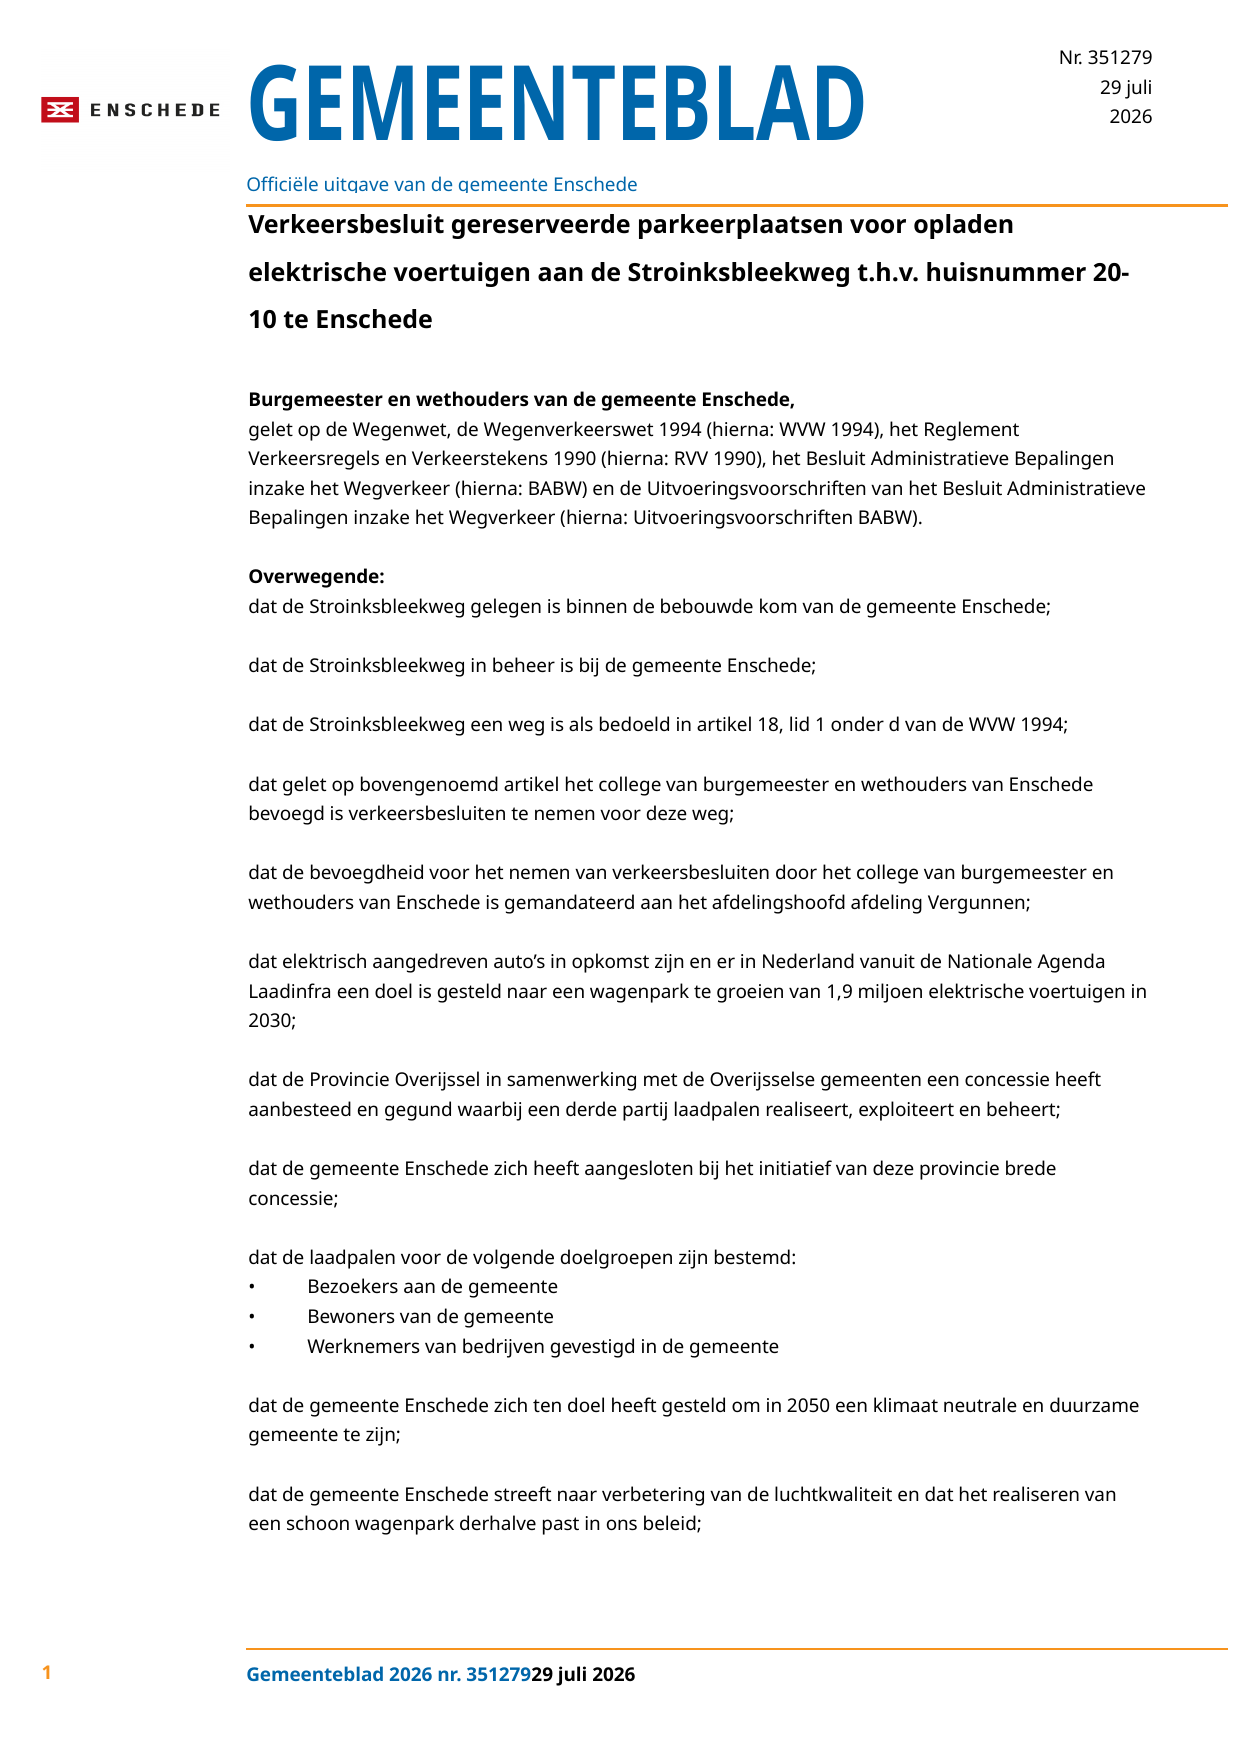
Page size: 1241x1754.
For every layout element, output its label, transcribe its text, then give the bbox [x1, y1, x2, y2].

text dat de bevoegdheid voor het nemen van verkeersbesluiten door het college van burgemeester en wethouders van Enschede is gemandateerd aan het afdelingshoofd afdeling Vergunnen; [248, 859, 1152, 915]
text dat de gemeente Enschede zich heeft aangesloten bij het initiatief van deze provincie brede concessie; [248, 1155, 1152, 1211]
list Bewoners van de gemeente [248, 1303, 1152, 1329]
text dat de laadpalen voor de volgende doelgroepen zijn bestemd: [248, 1244, 1152, 1270]
text Verkeersbesluit gereserveerde parkeerplaatsen voor opladen elektrische voertuigen aan de Stroinksbleekweg t.h.v. huisnummer 20-10 te Enschede [248, 207, 1152, 336]
text Burgemeester en wethouders van de gemeente Enschede, [248, 386, 1152, 412]
text dat de Stroinksbleekweg gelegen is binnen de bebouwde kom van de gemeente Enschede; [248, 593, 1152, 619]
text gelet op de Wegenwet, de Wegenverkeerswet 1994 (hierna: WVW 1994), het Reglement Verkeersregels en Verkeerstekens 1990 (hierna: RVV 1990), het Besluit Administratieve Bepalingen inzake het Wegverkeer (hierna: BABW) en de Uitvoeringsvoorschriften van het Besluit Administratieve Bepalingen inzake het Wegverkeer (hierna: Uitvoeringsvoorschriften BABW). [248, 416, 1152, 530]
text dat de Stroinksbleekweg in beheer is bij de gemeente Enschede; [248, 652, 1152, 678]
text dat de Provincie Overijssel in samenwerking met de Overijsselse gemeenten een concessie heeft aanbesteed en gegund waarbij een derde partij laadpalen realiseert, exploiteert en beheert; [248, 1067, 1152, 1122]
list Bezoekers aan de gemeente [248, 1274, 1152, 1299]
list Werknemers van bedrijven gevestigd in de gemeente [248, 1333, 1152, 1359]
text dat elektrisch aangedreven auto’s in opkomst zijn en er in Nederland vanuit de Nationale Agenda Laadinfra een doel is gesteld naar een wagenpark te groeien van 1,9 miljoen elektrische voertuigen in 2030; [248, 948, 1152, 1033]
picture [41, 47, 231, 172]
text dat de gemeente Enschede zich ten doel heeft gesteld om in 2050 een klimaat neutrale en duurzame gemeente te zijn; [248, 1392, 1152, 1447]
text dat gelet op bovengenoemd artikel het college van burgemeester en wethouders van Enschede bevoegd is verkeersbesluiten te nemen voor deze weg; [248, 771, 1152, 826]
text Overwegende: [248, 564, 1152, 589]
text dat de gemeente Enschede streeft naar verbetering van de luchtkwaliteit en dat het realiseren van een schoon wagenpark derhalve past in ons beleid; [248, 1481, 1152, 1536]
text dat de Stroinksbleekweg een weg is als bedoeld in artikel 18, lid 1 onder d van de WVW 1994; [248, 712, 1152, 737]
